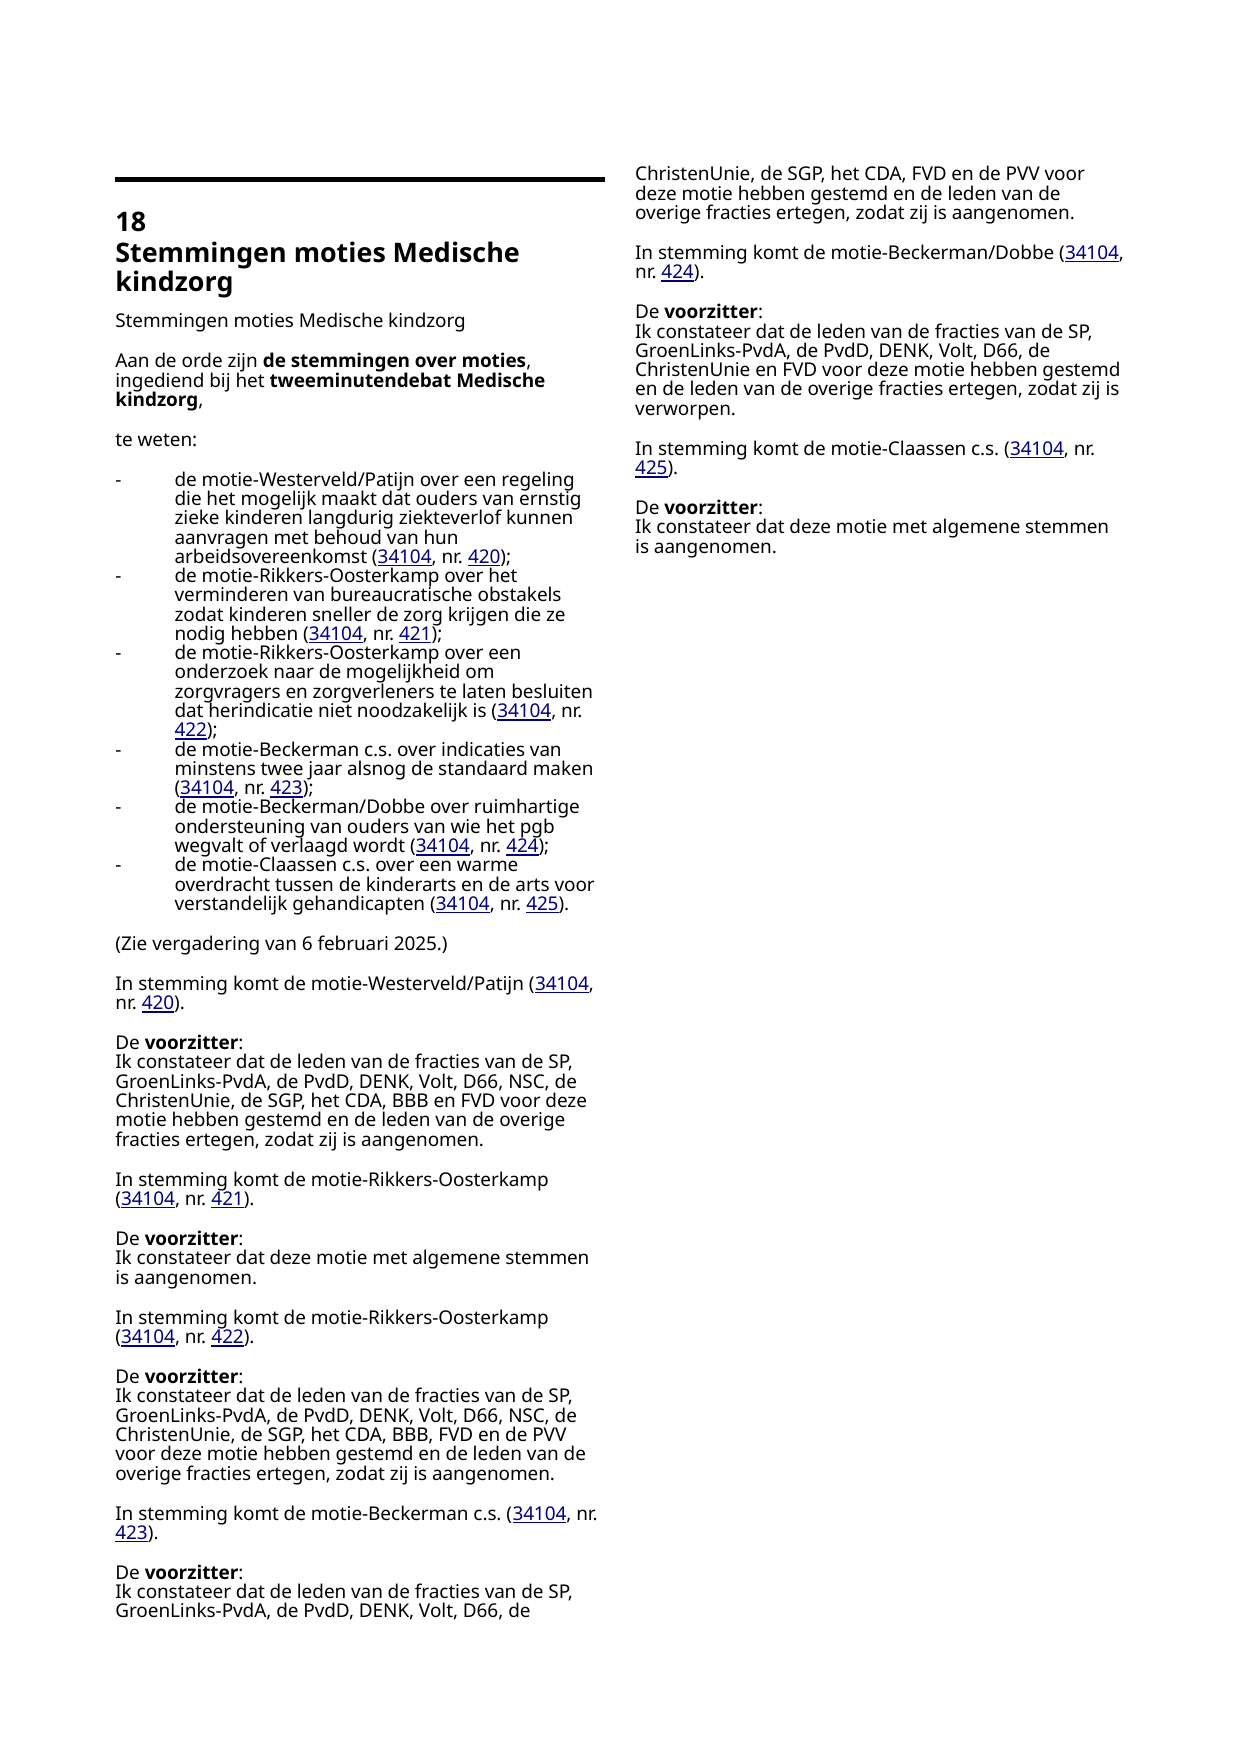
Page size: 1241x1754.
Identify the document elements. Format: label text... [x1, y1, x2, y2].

text Ik constateer dat de leden van de fracties van de SP, GroenLinks-PvdA, de PvdD, DENK, Volt, D66, NSC, de ChristenUnie, de SGP, het CDA, BBB, FVD en de PVV voor deze motie hebben gestemd en de leden van de overige fracties ertegen, zodat zij is aangenomen. [115, 1387, 605, 1484]
text In stemming komt de motie-Claassen c.s. (34104, nr. 425). [635, 440, 1125, 478]
text De voorzitter: [115, 1230, 605, 1249]
list de motie-Claassen c.s. over een warme overdracht tussen de kinderarts en de arts voor verstandelijk gehandicapten (34104, nr. 425). [115, 856, 605, 914]
text Ik constateer dat de leden van de fracties van de SP, GroenLinks-PvdA, de PvdD, DENK, Volt, D66, de [115, 1583, 605, 1622]
text De voorzitter: [635, 303, 1125, 323]
text Ik constateer dat de leden van de fracties van de SP, GroenLinks-PvdA, de PvdD, DENK, Volt, D66, NSC, de ChristenUnie, de SGP, het CDA, BBB en FVD voor deze motie hebben gestemd en de leden van de overige fracties ertegen, zodat zij is aangenomen. [115, 1053, 605, 1150]
text Ik constateer dat deze motie met algemene stemmen is aangenomen. [115, 1249, 605, 1288]
text 18 [115, 203, 605, 239]
text In stemming komt de motie-Beckerman c.s. (34104, nr. 423). [115, 1504, 605, 1543]
text In stemming komt de motie-Beckerman/Dobbe (34104, nr. 424). [635, 244, 1125, 282]
text In stemming komt de motie-Westerveld/Patijn (34104, nr. 420). [115, 975, 605, 1013]
text te weten: [115, 431, 605, 450]
list de motie-Beckerman c.s. over indicaties van minstens twee jaar alsnog de standaard maken (34104, nr. 423); [115, 741, 605, 798]
text Stemmingen moties Medische kindzorg [115, 312, 605, 332]
list de motie-Rikkers-Oosterkamp over een onderzoek naar de mogelijkheid om zorgvragers en zorgverleners te laten besluiten dat herindicatie niet noodzakelijk is (34104, nr. 422); [115, 644, 605, 741]
text (Zie vergadering van 6 februari 2025.) [115, 935, 605, 954]
text ChristenUnie, de SGP, het CDA, FVD en de PVV voor deze motie hebben gestemd en de leden van de overige fracties ertegen, zodat zij is aangenomen. [635, 165, 1125, 223]
text Ik constateer dat de leden van de fracties van de SP, GroenLinks-PvdA, de PvdD, DENK, Volt, D66, de ChristenUnie en FVD voor deze motie hebben gestemd en de leden van de overige fracties ertegen, zodat zij is verworpen. [635, 323, 1125, 419]
text In stemming komt de motie-Rikkers-Oosterkamp (34104, nr. 422). [115, 1309, 605, 1347]
text In stemming komt de motie-Rikkers-Oosterkamp (34104, nr. 421). [115, 1171, 605, 1209]
text Aan de orde zijn de stemmingen over moties, ingediend bij het tweeminutendebat Medische kindzorg, [115, 352, 605, 410]
list de motie-Beckerman/Dobbe over ruimhartige ondersteuning van ouders van wie het pgb wegvalt of verlaagd wordt (34104, nr. 424); [115, 798, 605, 856]
text De voorzitter: [115, 1034, 605, 1053]
text De voorzitter: [115, 1368, 605, 1387]
list de motie-Westerveld/Patijn over een regeling die het mogelijk maakt dat ouders van ernstig zieke kinderen langdurig ziekteverlof kunnen aanvragen met behoud van hun arbeidsovereenkomst (34104, nr. 420); [115, 471, 605, 567]
text De voorzitter: [635, 499, 1125, 518]
text De voorzitter: [115, 1564, 605, 1583]
text Stemmingen moties Medische kindzorg [115, 239, 605, 312]
list de motie-Rikkers-Oosterkamp over het verminderen van bureaucratische obstakels zodat kinderen sneller de zorg krijgen die ze nodig hebben (34104, nr. 421); [115, 567, 605, 644]
text Ik constateer dat deze motie met algemene stemmen is aangenomen. [635, 518, 1125, 557]
